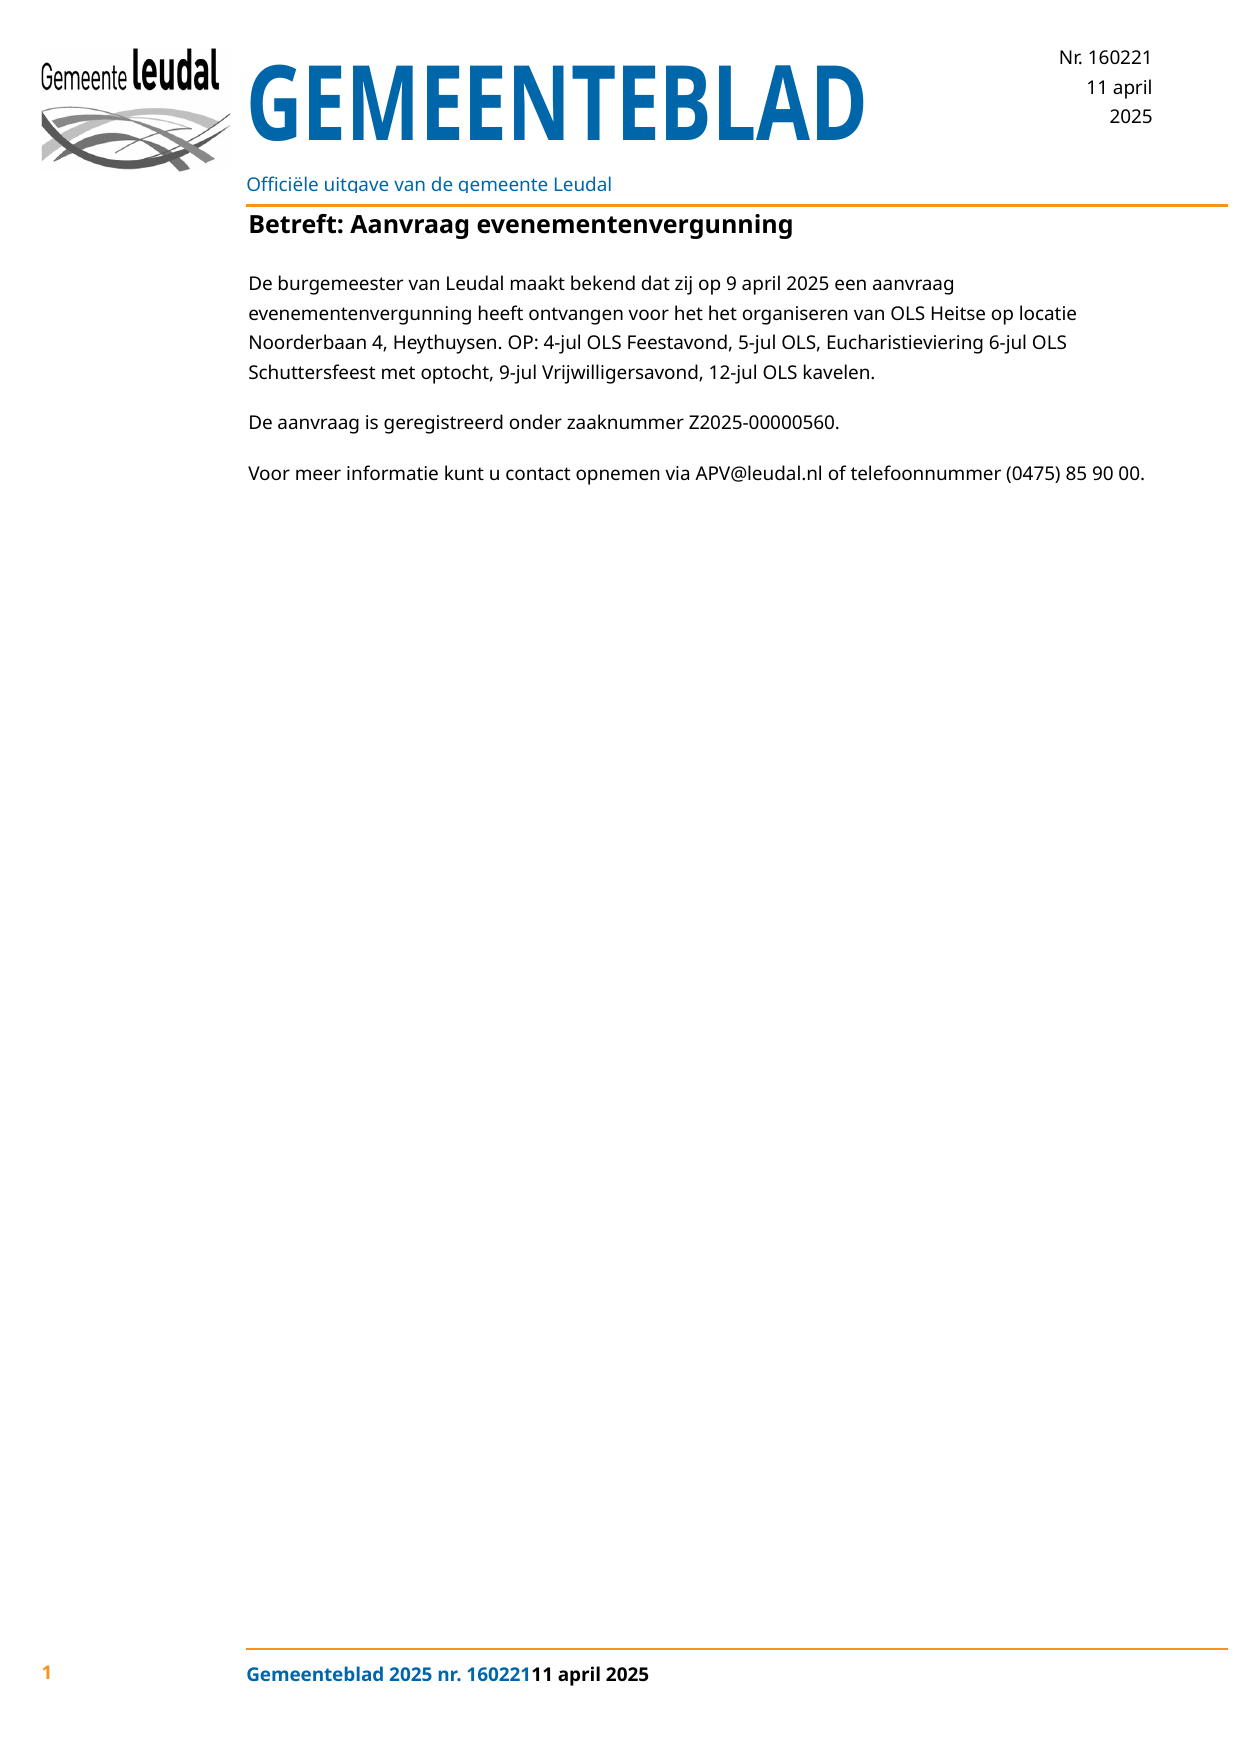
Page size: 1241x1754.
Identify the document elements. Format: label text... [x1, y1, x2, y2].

text De aanvraag is geregistreerd onder zaaknummer Z2025-00000560. [248, 409, 1152, 435]
text Betreft: Aanvraag evenementenvergunning [248, 207, 1152, 241]
text De burgemeester van Leudal maakt bekend dat zij op 9 april 2025 een aanvraag evenementenvergunning heeft ontvangen voor het het organiseren van OLS Heitse op locatie Noorderbaan 4, Heythuysen. OP: 4-jul OLS Feestavond, 5-jul OLS, Eucharistieviering 6-jul OLS Schuttersfeest met optocht, 9-jul Vrijwilligersavond, 12-jul OLS kavelen. [248, 270, 1152, 385]
picture [41, 47, 231, 172]
text Voor meer informatie kunt u contact opnemen via APV@leudal.nl of telefoonnummer (0475) 85 90 00. [248, 460, 1152, 486]
